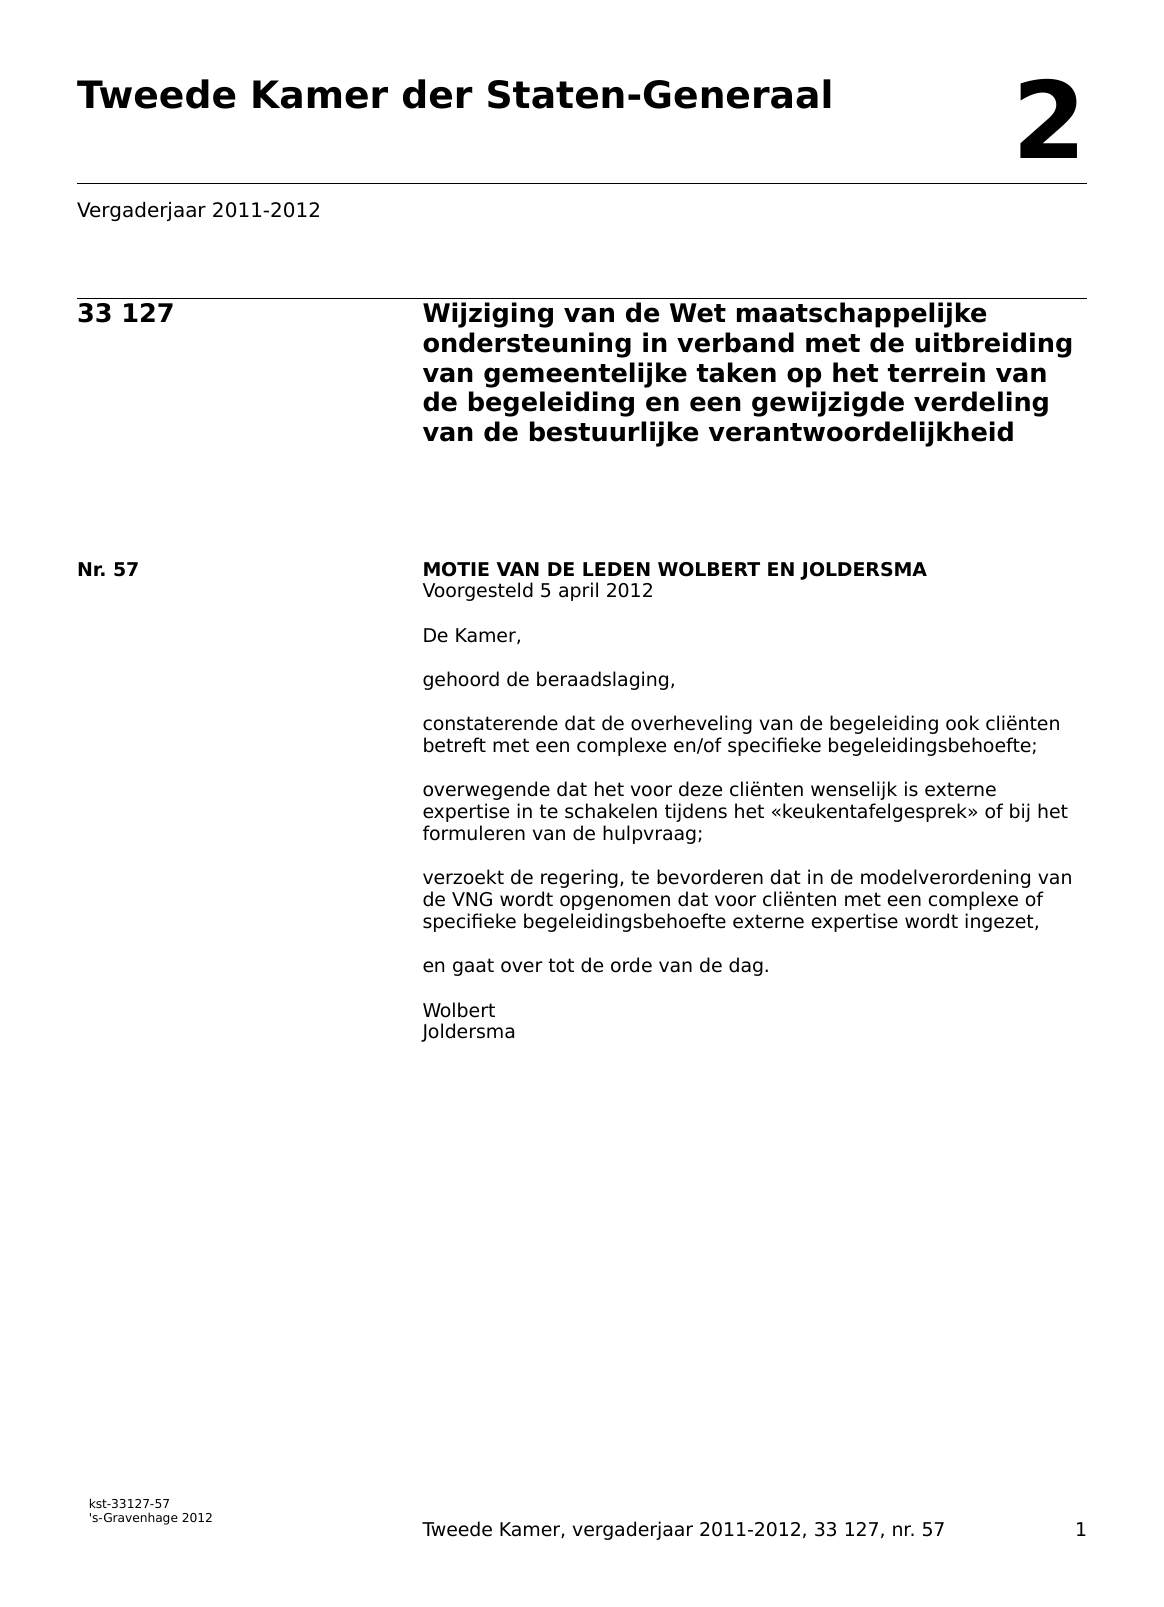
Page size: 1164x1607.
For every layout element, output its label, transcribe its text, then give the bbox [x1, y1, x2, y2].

subtitle 33 127 Wijziging van de Wet maatschappelijke ondersteuning in verband met de uitbreiding van gemeentelijke taken op het terrein van de begeleiding en een gewijzigde verdeling van de bestuurlijke verantwoordelijkheid [77, 299, 1087, 447]
text De Kamer, [422, 624, 1087, 647]
text en gaat over tot de orde van de dag. [422, 955, 1087, 977]
text gehoord de beraadslaging, [422, 669, 1087, 691]
table_header Tweede Kamer der Staten-Generaal [77, 59, 886, 183]
text Voorgesteld 5 april 2012 [422, 580, 1087, 602]
text 's-Gravenhage 2012 [88, 1511, 323, 1525]
text verzoekt de regering, te bevorderen dat in de modelverordening van de VNG wordt opgenomen dat voor cliënten met een complexe of specifieke begeleidingsbehoefte externe expertise wordt ingezet, [422, 867, 1087, 933]
text overwegende dat het voor deze cliënten wenselijk is externe expertise in te schakelen tijdens het «keukentafelgesprek» of bij het formuleren van de hulpvraag; [422, 779, 1087, 845]
text Wolbert [422, 999, 1087, 1021]
table_header 2 [886, 59, 1087, 183]
text Joldersma [422, 1021, 1087, 1043]
text kst-33127-57 [88, 1497, 323, 1511]
text constaterende dat de overheveling van de begeleiding ook cliënten betreft met een complexe en/of specifieke begeleidingsbehoefte; [422, 713, 1087, 757]
table_cell Vergaderjaar 2011-2012 [77, 184, 1087, 298]
subtitle Nr. 57 MOTIE VAN DE LEDEN WOLBERT EN JOLDERSMA [77, 558, 1087, 580]
